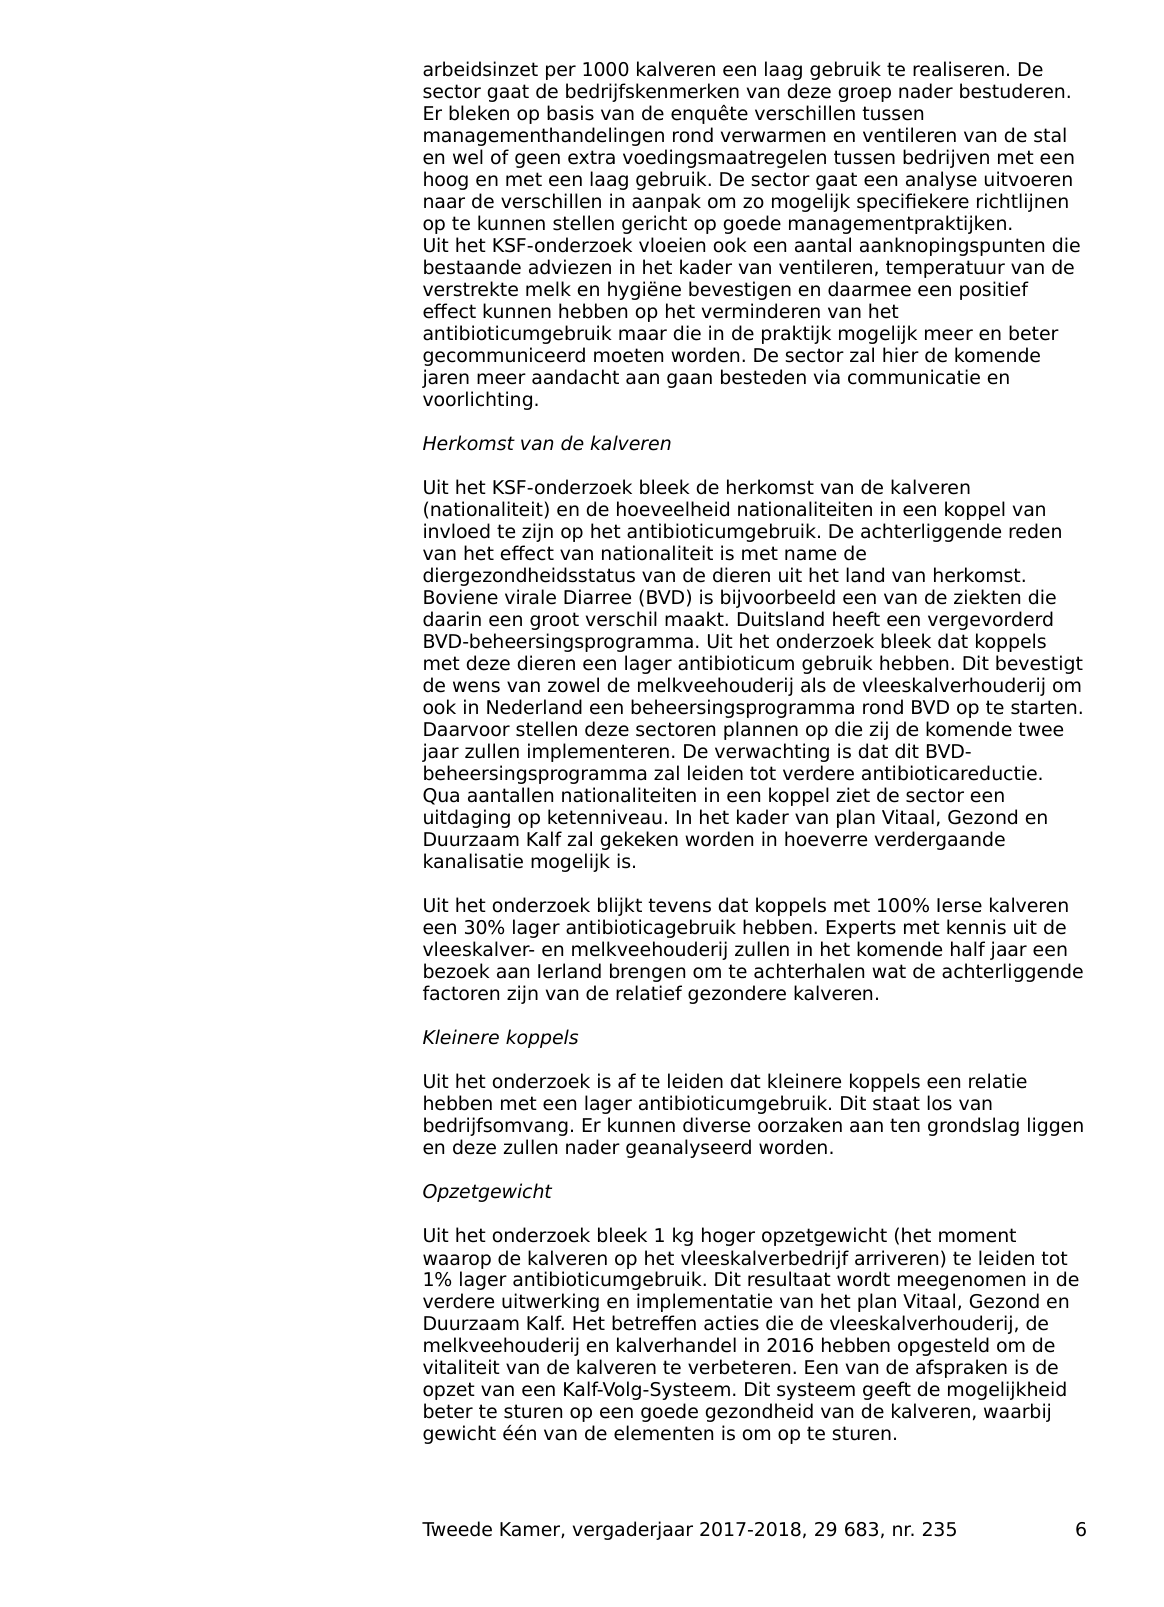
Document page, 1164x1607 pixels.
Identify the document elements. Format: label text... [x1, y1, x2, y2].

text Uit het onderzoek is af te leiden dat kleinere koppels een relatie hebben met een lager antibioticumgebruik. Dit staat los van bedrijfsomvang. Er kunnen diverse oorzaken aan ten grondslag liggen en deze zullen nader geanalyseerd worden. [422, 1071, 1087, 1159]
subtitle Opzetgewicht [422, 1181, 1087, 1203]
text Uit het onderzoek bleek 1 kg hoger opzetgewicht (het moment waarop de kalveren op het vleeskalverbedrijf arriveren) te leiden tot 1% lager antibioticumgebruik. Dit resultaat wordt meegenomen in de verdere uitwerking en implementatie van het plan Vitaal, Gezond en Duurzaam Kalf. Het betreffen acties die de vleeskalverhouderij, de melkveehouderij en kalverhandel in 2016 hebben opgesteld om de vitaliteit van de kalveren te verbeteren. Een van de afspraken is de opzet van een Kalf-Volg-Systeem. Dit systeem geeft de mogelijkheid beter te sturen op een goede gezondheid van de kalveren, waarbij gewicht één van de elementen is om op te sturen. [422, 1225, 1087, 1445]
text Uit het KSF-onderzoek vloeien ook een aantal aanknopingspunten die bestaande adviezen in het kader van ventileren, temperatuur van de verstrekte melk en hygiëne bevestigen en daarmee een positief effect kunnen hebben op het verminderen van het antibioticumgebruik maar die in de praktijk mogelijk meer en beter gecommuniceerd moeten worden. De sector zal hier de komende jaren meer aandacht aan gaan besteden via communicatie en voorlichting. [422, 235, 1087, 411]
text arbeidsinzet per 1000 kalveren een laag gebruik te realiseren. De sector gaat de bedrijfskenmerken van deze groep nader bestuderen. Er bleken op basis van de enquête verschillen tussen managementhandelingen rond verwarmen en ventileren van de stal en wel of geen extra voedingsmaatregelen tussen bedrijven met een hoog en met een laag gebruik. De sector gaat een analyse uitvoeren naar de verschillen in aanpak om zo mogelijk specifiekere richtlijnen op te kunnen stellen gericht op goede managementpraktijken. [422, 59, 1087, 235]
text Uit het KSF-onderzoek bleek de herkomst van de kalveren (nationaliteit) en de hoeveelheid nationaliteiten in een koppel van invloed te zijn op het antibioticumgebruik. De achterliggende reden van het effect van nationaliteit is met name de diergezondheidsstatus van de dieren uit het land van herkomst. Boviene virale Diarree (BVD) is bijvoorbeeld een van de ziekten die daarin een groot verschil maakt. Duitsland heeft een vergevorderd BVD-beheersingsprogramma. Uit het onderzoek bleek dat koppels met deze dieren een lager antibioticum gebruik hebben. Dit bevestigt de wens van zowel de melkveehouderij als de vleeskalverhouderij om ook in Nederland een beheersingsprogramma rond BVD op te starten. Daarvoor stellen deze sectoren plannen op die zij de komende twee jaar zullen implementeren. De verwachting is dat dit BVD-beheersingsprogramma zal leiden tot verdere antibioticareductie. Qua aantallen nationaliteiten in een koppel ziet de sector een uitdaging op ketenniveau. In het kader van plan Vitaal, Gezond en Duurzaam Kalf zal gekeken worden in hoeverre verdergaande kanalisatie mogelijk is. [422, 477, 1087, 873]
text Uit het onderzoek blijkt tevens dat koppels met 100% Ierse kalveren een 30% lager antibioticagebruik hebben. Experts met kennis uit de vleeskalver- en melkveehouderij zullen in het komende half jaar een bezoek aan Ierland brengen om te achterhalen wat de achterliggende factoren zijn van de relatief gezondere kalveren. [422, 895, 1087, 1005]
subtitle Herkomst van de kalveren [422, 433, 1087, 455]
subtitle Kleinere koppels [422, 1027, 1087, 1049]
